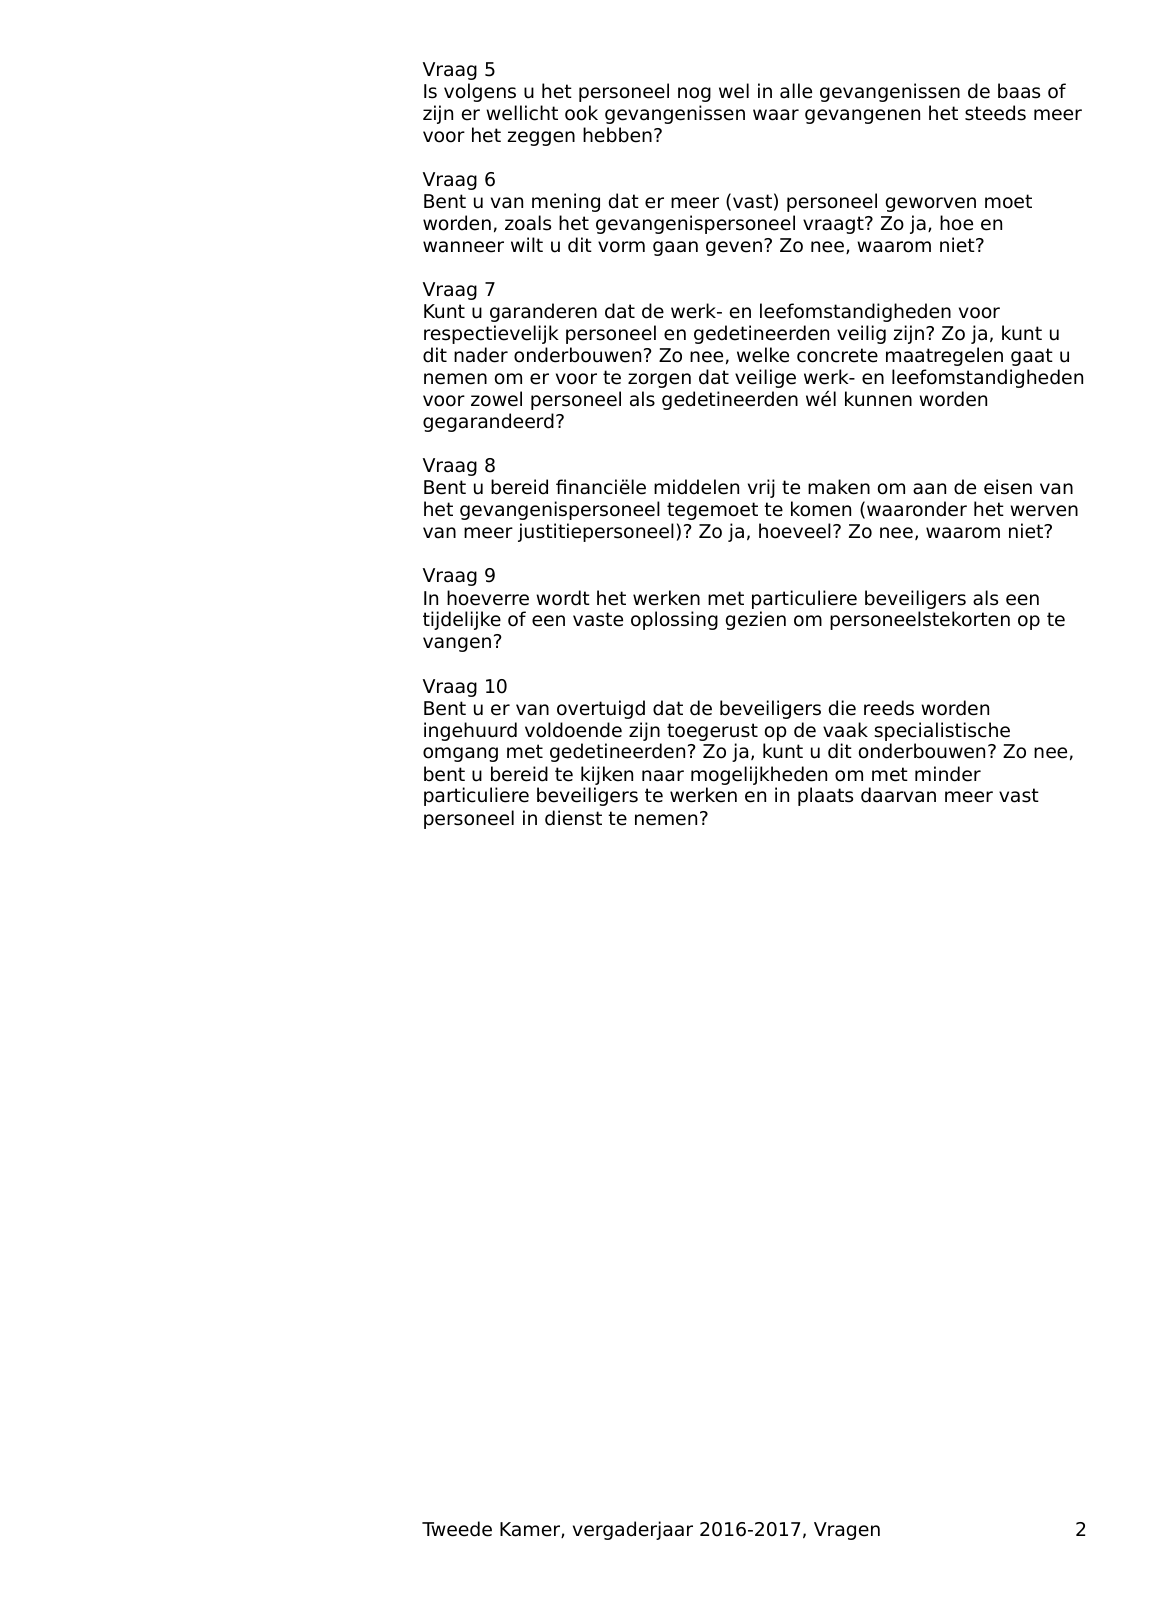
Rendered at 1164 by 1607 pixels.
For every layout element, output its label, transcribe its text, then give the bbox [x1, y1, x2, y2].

text Vraag 8 [422, 455, 1087, 477]
text Bent u van mening dat er meer (vast) personeel geworven moet worden, zoals het gevangenispersoneel vraagt? Zo ja, hoe en wanneer wilt u dit vorm gaan geven? Zo nee, waarom niet? [422, 191, 1087, 257]
text Vraag 6 [422, 169, 1087, 191]
text Vraag 7 [422, 279, 1087, 301]
text Vraag 10 [422, 676, 1087, 697]
text Bent u er van overtuigd dat de beveiligers die reeds worden ingehuurd voldoende zijn toegerust op de vaak specialistische omgang met gedetineerden? Zo ja, kunt u dit onderbouwen? Zo nee, bent u bereid te kijken naar mogelijkheden om met minder particuliere beveiligers te werken en in plaats daarvan meer vast personeel in dienst te nemen? [422, 697, 1087, 829]
text Bent u bereid financiële middelen vrij te maken om aan de eisen van het gevangenispersoneel tegemoet te komen (waaronder het werven van meer justitiepersoneel)? Zo ja, hoeveel? Zo nee, waarom niet? [422, 477, 1087, 543]
text Vraag 5 [422, 59, 1087, 81]
text Vraag 9 [422, 565, 1087, 587]
text Kunt u garanderen dat de werk- en leefomstandigheden voor respectievelijk personeel en gedetineerden veilig zijn? Zo ja, kunt u dit nader onderbouwen? Zo nee, welke concrete maatregelen gaat u nemen om er voor te zorgen dat veilige werk- en leefomstandigheden voor zowel personeel als gedetineerden wél kunnen worden gegarandeerd? [422, 301, 1087, 433]
text Is volgens u het personeel nog wel in alle gevangenissen de baas of zijn er wellicht ook gevangenissen waar gevangenen het steeds meer voor het zeggen hebben? [422, 81, 1087, 147]
text In hoeverre wordt het werken met particuliere beveiligers als een tijdelijke of een vaste oplossing gezien om personeelstekorten op te vangen? [422, 587, 1087, 653]
